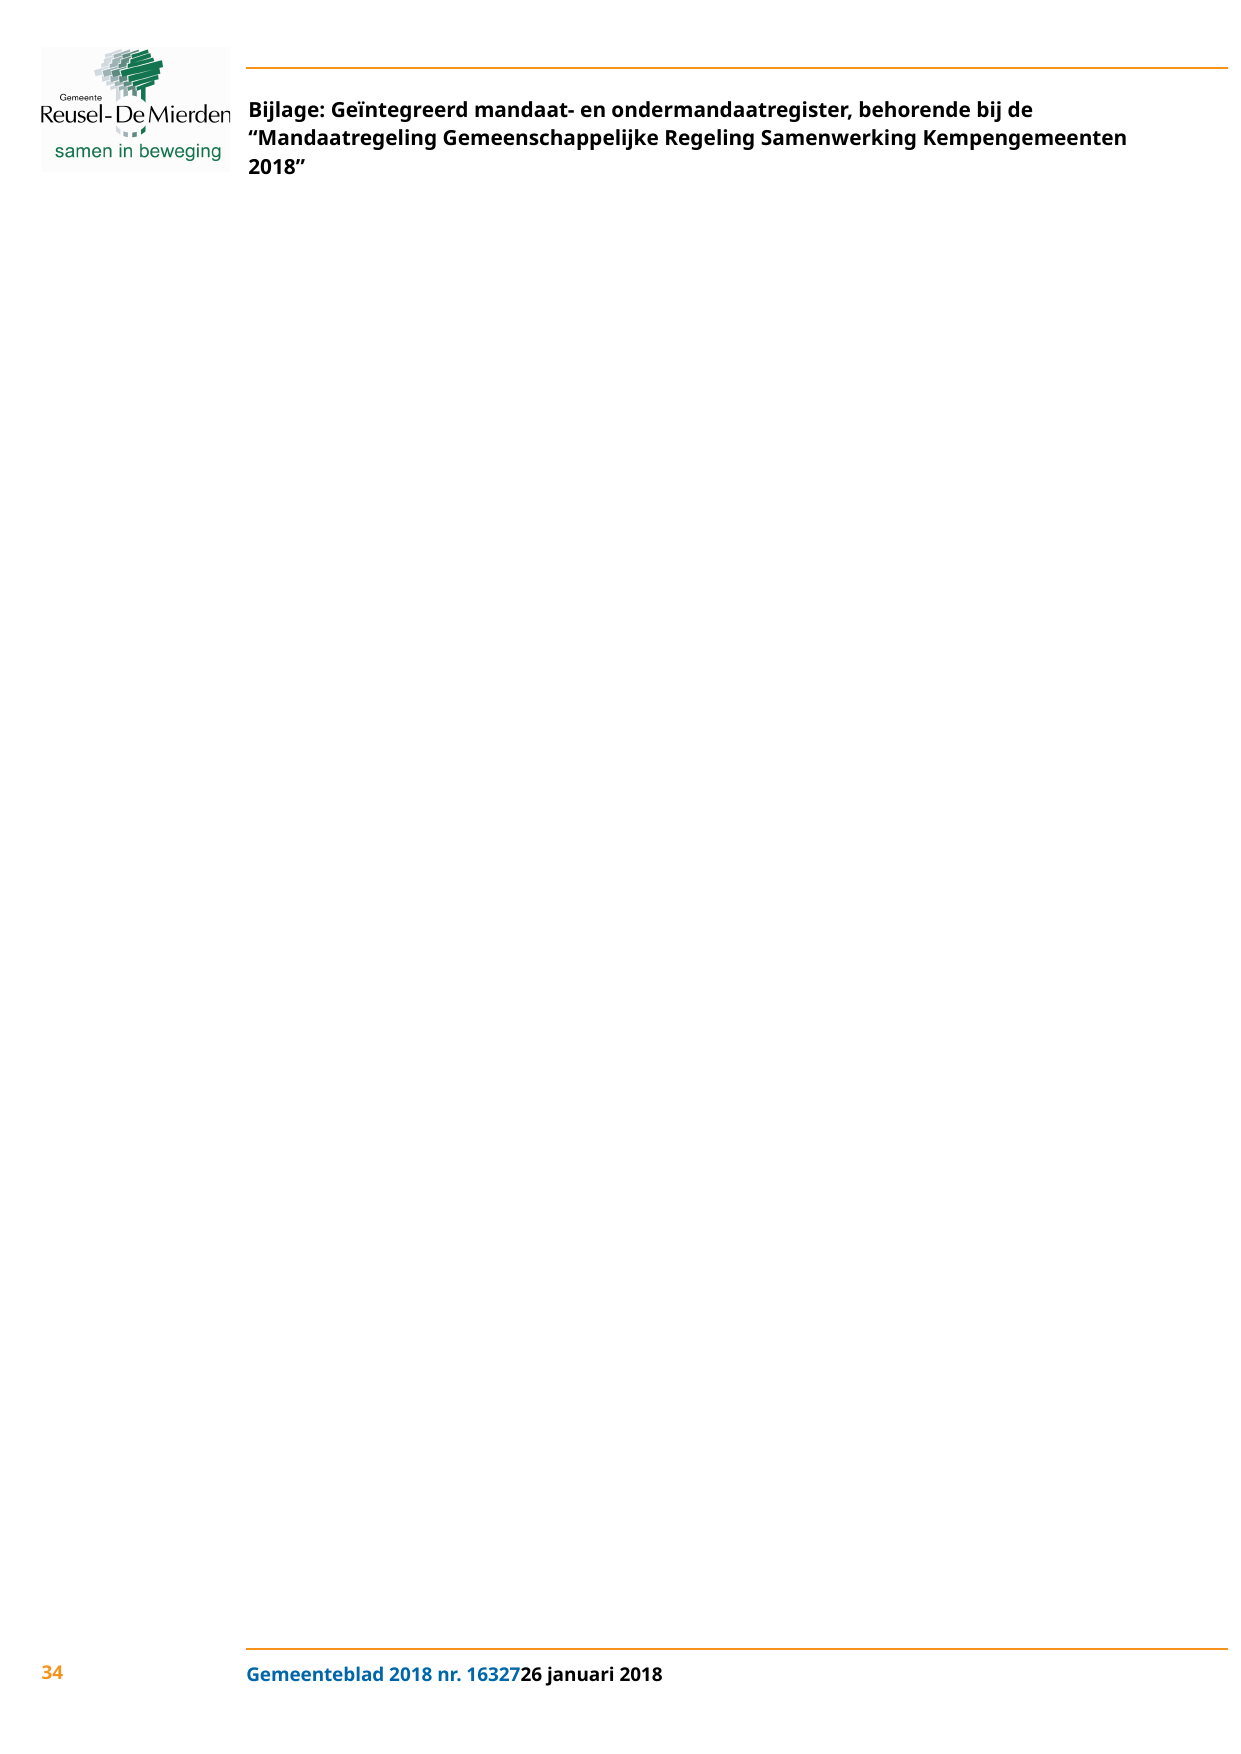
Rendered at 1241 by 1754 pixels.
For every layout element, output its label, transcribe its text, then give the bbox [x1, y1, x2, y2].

picture [41, 47, 231, 172]
text Bijlage: Geïntegreerd mandaat- en ondermandaatregister, behorende bij de “Mandaatregeling Gemeenschappelijke Regeling Samenwerking Kempengemeenten 2018” [248, 95, 1152, 180]
